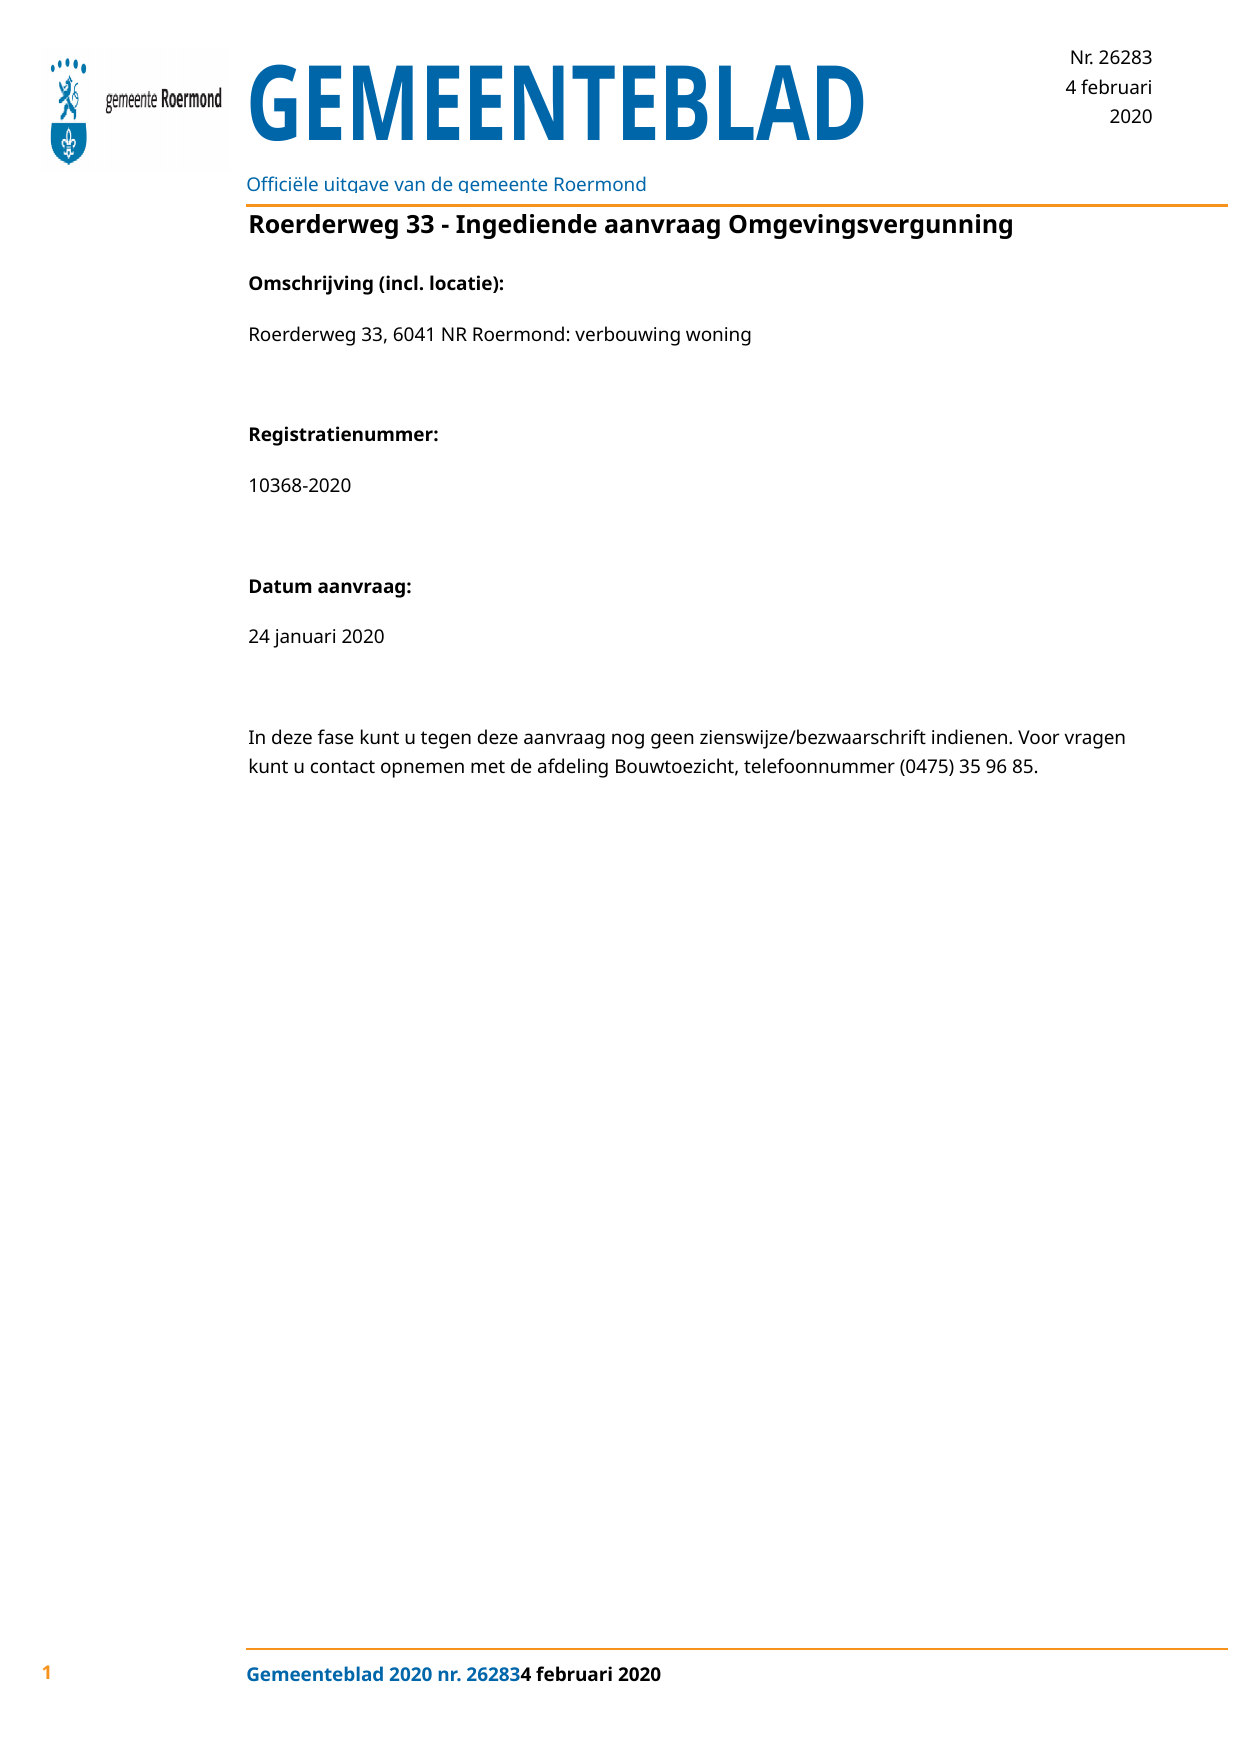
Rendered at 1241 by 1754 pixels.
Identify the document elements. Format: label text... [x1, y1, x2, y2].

text 24 januari 2020 [248, 623, 1152, 649]
text Datum aanvraag: [248, 573, 1152, 598]
text Roerderweg 33 - Ingediende aanvraag Omgevingsvergunning [248, 207, 1152, 241]
text In deze fase kunt u tegen deze aanvraag nog geen zienswijze/bezwaarschrift indienen. Voor vragen kunt u contact opnemen met de afdeling Bouwtoezicht, telefoonnummer (0475) 35 96 85. [248, 724, 1152, 779]
text Registratienummer: [248, 422, 1152, 447]
text Roerderweg 33, 6041 NR Roermond: verbouwing woning [248, 321, 1152, 346]
text Omschrijving (incl. locatie): [248, 270, 1152, 296]
text 10368-2020 [248, 472, 1152, 498]
picture [41, 47, 231, 172]
